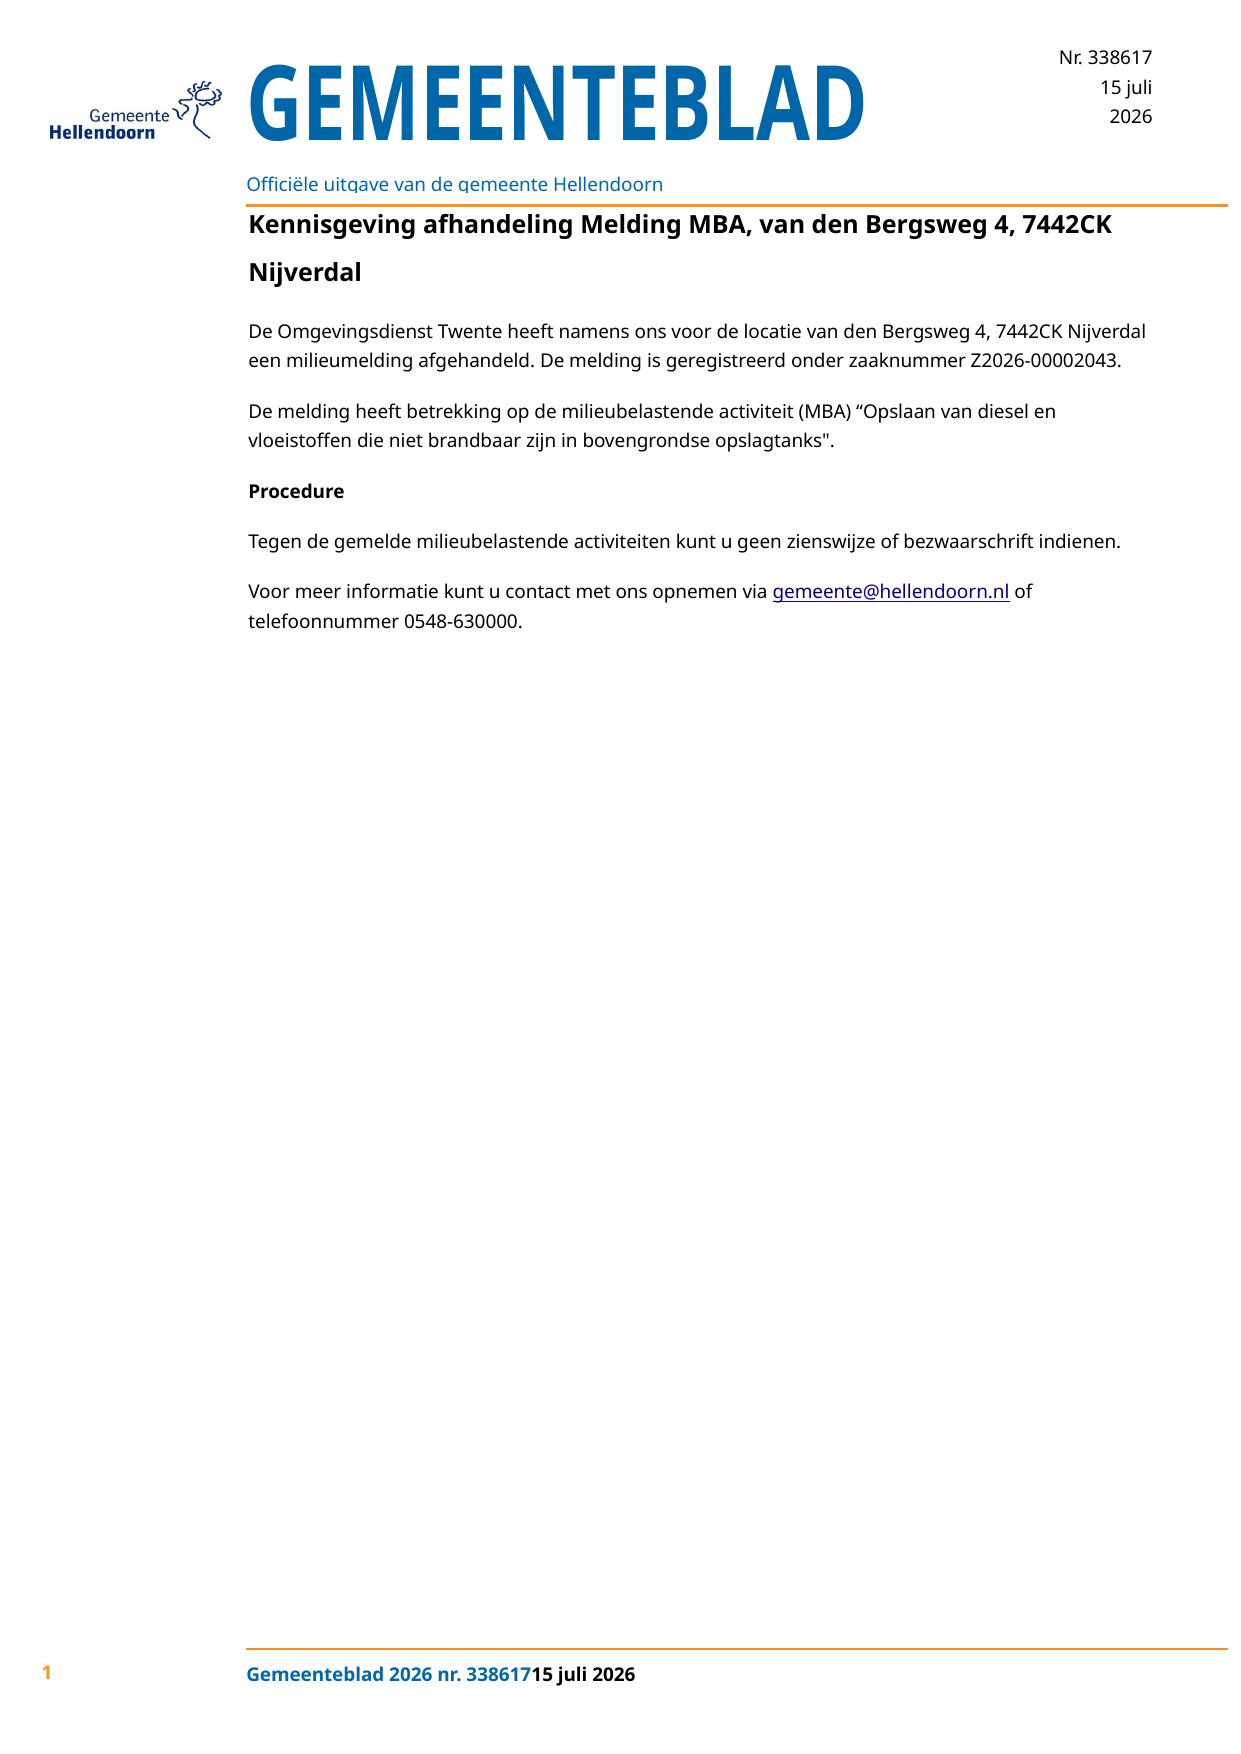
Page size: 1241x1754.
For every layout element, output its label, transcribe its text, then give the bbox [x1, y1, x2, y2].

text De melding heeft betrekking op de milieubelastende activiteit (MBA) “Opslaan van diesel en vloeistoffen die niet brandbaar zijn in bovengrondse opslagtanks". [248, 398, 1152, 453]
text Procedure [248, 478, 1152, 504]
text Kennisgeving afhandeling Melding MBA, van den Bergsweg 4, 7442CK Nijverdal [248, 207, 1152, 288]
text Voor meer informatie kunt u contact met ons opnemen via gemeente@hellendoorn.nl of telefoonnummer 0548-630000. [248, 579, 1152, 634]
picture [41, 47, 231, 172]
text Tegen de gemelde milieubelastende activiteiten kunt u geen zienswijze of bezwaarschrift indienen. [248, 528, 1152, 554]
text De Omgevingsdienst Twente heeft namens ons voor de locatie van den Bergsweg 4, 7442CK Nijverdal een milieumelding afgehandeld. De melding is geregistreerd onder zaaknummer Z2026-00002043. [248, 318, 1152, 373]
